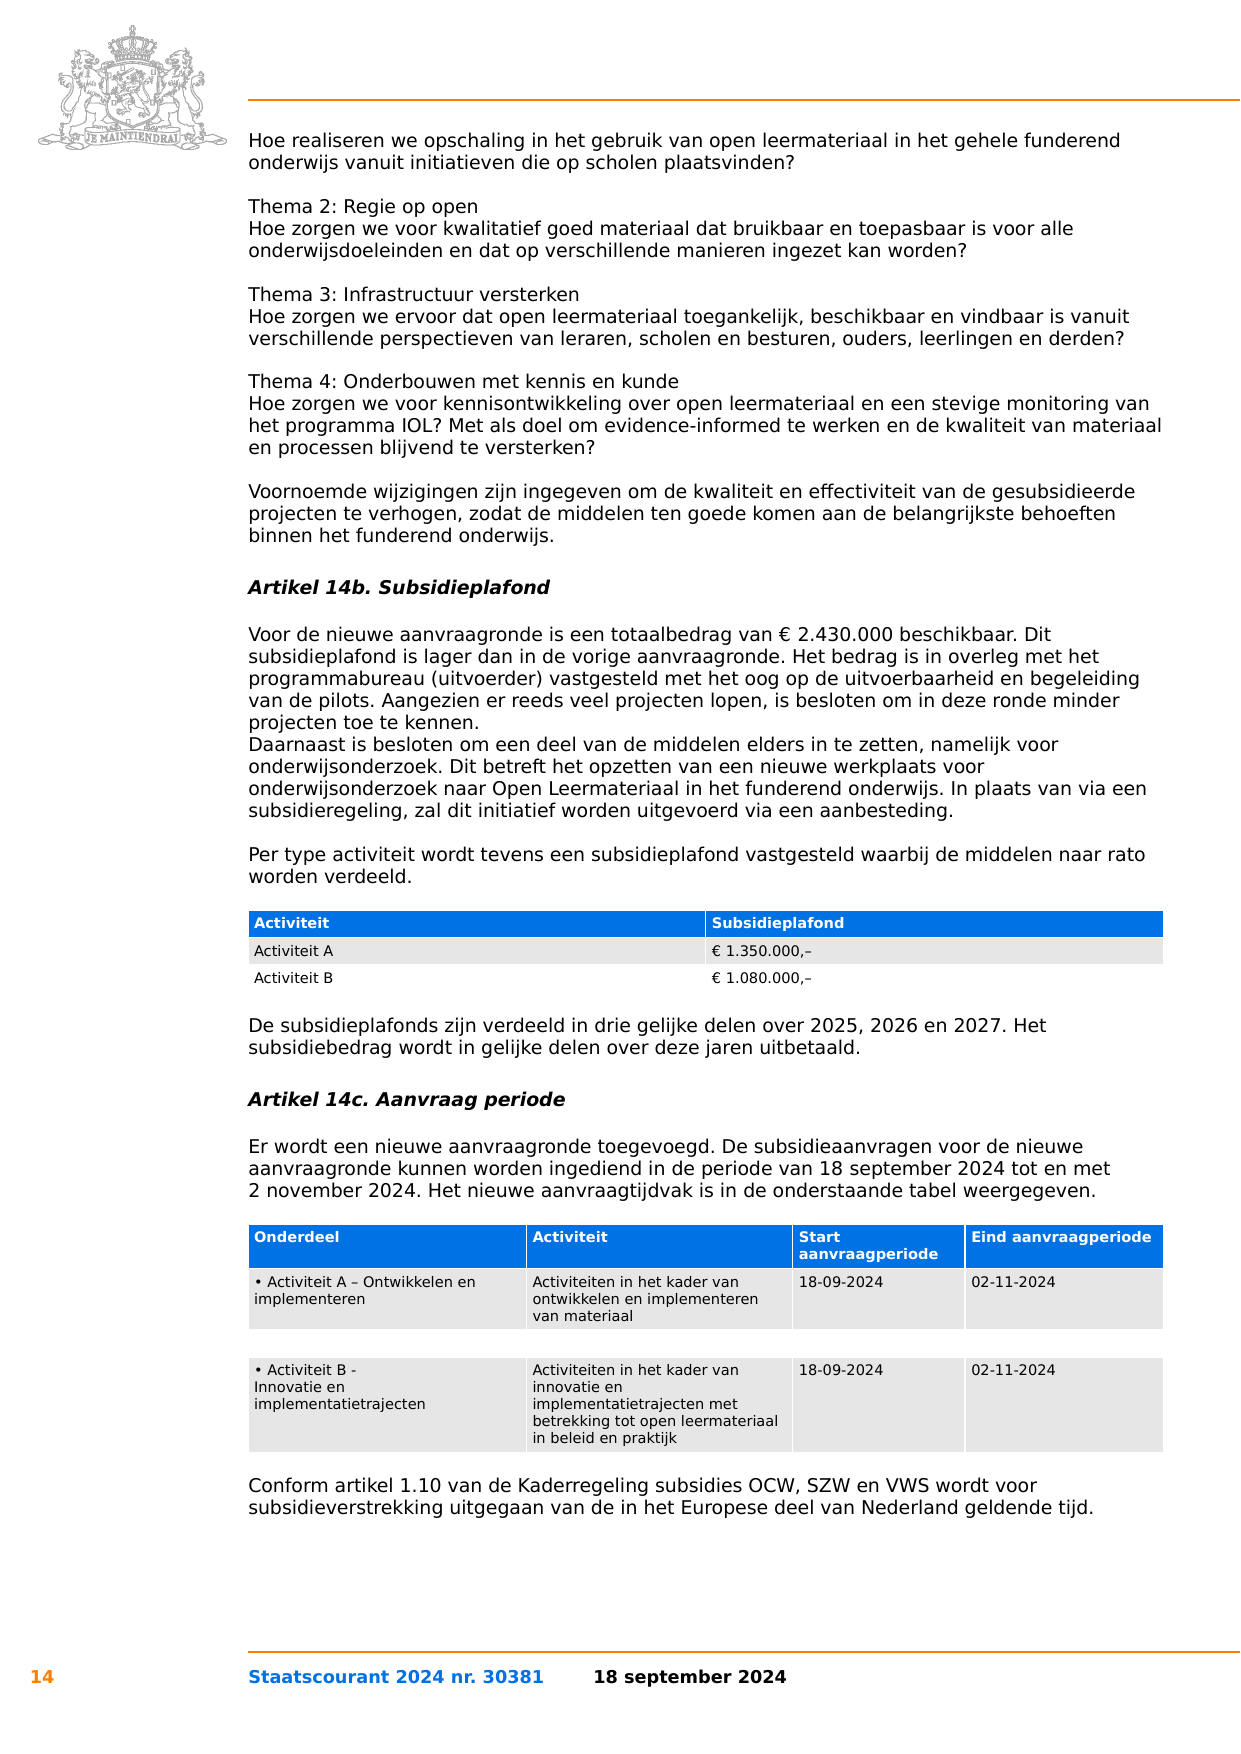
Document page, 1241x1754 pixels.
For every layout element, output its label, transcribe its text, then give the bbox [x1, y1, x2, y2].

text Voornoemde wijzigingen zijn ingegeven om de kwaliteit en effectiviteit van de gesubsidieerde projecten te verhogen, zodat de middelen ten goede komen aan de belangrijkste behoeften binnen het funderend onderwijs. [248, 481, 1163, 547]
table_cell Activiteit B [249, 965, 705, 992]
table_cell [249, 1330, 526, 1357]
table_header Onderdeel [249, 1225, 526, 1268]
text De subsidieplafonds zijn verdeeld in drie gelijke delen over 2025, 2026 en 2027. Het subsidiebedrag wordt in gelijke delen over deze jaren uitbetaald. [248, 1015, 1163, 1059]
table_cell • Activiteit A – Ontwikkelen en implementeren [249, 1269, 526, 1329]
table_header Activiteit [527, 1225, 792, 1268]
table_cell 18-09-2024 [793, 1358, 964, 1452]
table_cell [527, 1330, 792, 1357]
text Daarnaast is besloten om een deel van de middelen elders in te zetten, namelijk voor onderwijsonderzoek. Dit betreft het opzetten van een nieuwe werkplaats voor onderwijsonderzoek naar Open Leermateriaal in het funderend onderwijs. In plaats van via een subsidieregeling, zal dit initiatief worden uitgevoerd via een aanbesteding. [248, 734, 1163, 822]
text Thema 4: Onderbouwen met kennis en kunde [248, 371, 1163, 393]
table_cell 02-11-2024 [966, 1358, 1163, 1452]
table_cell • Activiteit B - Innovatie en implementatietrajecten [249, 1358, 526, 1452]
text Hoe zorgen we ervoor dat open leermateriaal toegankelijk, beschikbaar en vindbaar is vanuit verschillende perspectieven van leraren, scholen en besturen, ouders, leerlingen en derden? [248, 306, 1163, 349]
table_cell Activiteiten in het kader van innovatie en implementatietrajecten met betrekking tot open leermateriaal in beleid en praktijk [527, 1358, 792, 1452]
picture [38, 25, 227, 150]
table_cell Activiteiten in het kader van ontwikkelen en implementeren van materiaal [527, 1269, 792, 1329]
table_cell 02-11-2024 [966, 1269, 1163, 1329]
table_header Activiteit [249, 911, 705, 937]
text Thema 2: Regie op open [248, 196, 1163, 218]
table_cell [966, 1330, 1163, 1357]
table_cell € 1.350.000,– [706, 938, 1163, 964]
table_cell € 1.080.000,– [706, 965, 1163, 992]
text Hoe realiseren we opschaling in het gebruik van open leermateriaal in het gehele funderend onderwijs vanuit initiatieven die op scholen plaatsvinden? [248, 130, 1163, 174]
text Conform artikel 1.10 van de Kaderregeling subsidies OCW, SZW en VWS wordt voor subsidieverstrekking uitgegaan van de in het Europese deel van Nederland geldende tijd. [248, 1475, 1163, 1519]
text Thema 3: Infrastructuur versterken [248, 283, 1163, 306]
text Er wordt een nieuwe aanvraagronde toegevoegd. De subsidieaanvragen voor de nieuwe aanvraagronde kunnen worden ingediend in de periode van 18 september 2024 tot en met 2 november 2024. Het nieuwe aanvraagtijdvak is in de onderstaande tabel weergegeven. [248, 1136, 1163, 1202]
text Hoe zorgen we voor kennisontwikkeling over open leermateriaal en een stevige monitoring van het programma IOL? Met als doel om evidence-informed te werken en de kwaliteit van materiaal en processen blijvend te versterken? [248, 393, 1163, 459]
table_header Subsidieplafond [706, 911, 1163, 937]
table_cell 18-09-2024 [793, 1269, 964, 1329]
subtitle Artikel 14c. Aanvraag periode [248, 1089, 1163, 1111]
text Per type activiteit wordt tevens een subsidieplafond vastgesteld waarbij de middelen naar rato worden verdeeld. [248, 844, 1163, 888]
text Hoe zorgen we voor kwalitatief goed materiaal dat bruikbaar en toepasbaar is voor alle onderwijsdoeleinden en dat op verschillende manieren ingezet kan worden? [248, 218, 1163, 262]
table_header Start aanvraagperiode [793, 1225, 964, 1268]
text Voor de nieuwe aanvraagronde is een totaalbedrag van € 2.430.000 beschikbaar. Dit subsidieplafond is lager dan in de vorige aanvraagronde. Het bedrag is in overleg met het programmabureau (uitvoerder) vastgesteld met het oog op de uitvoerbaarheid en begeleiding van de pilots. Aangezien er reeds veel projecten lopen, is besloten om in deze ronde minder projecten toe te kennen. [248, 624, 1163, 734]
table_header Eind aanvraagperiode [966, 1225, 1163, 1268]
table_cell Activiteit A [249, 938, 705, 964]
subtitle Artikel 14b. Subsidieplafond [248, 577, 1163, 599]
table_cell [793, 1330, 964, 1357]
